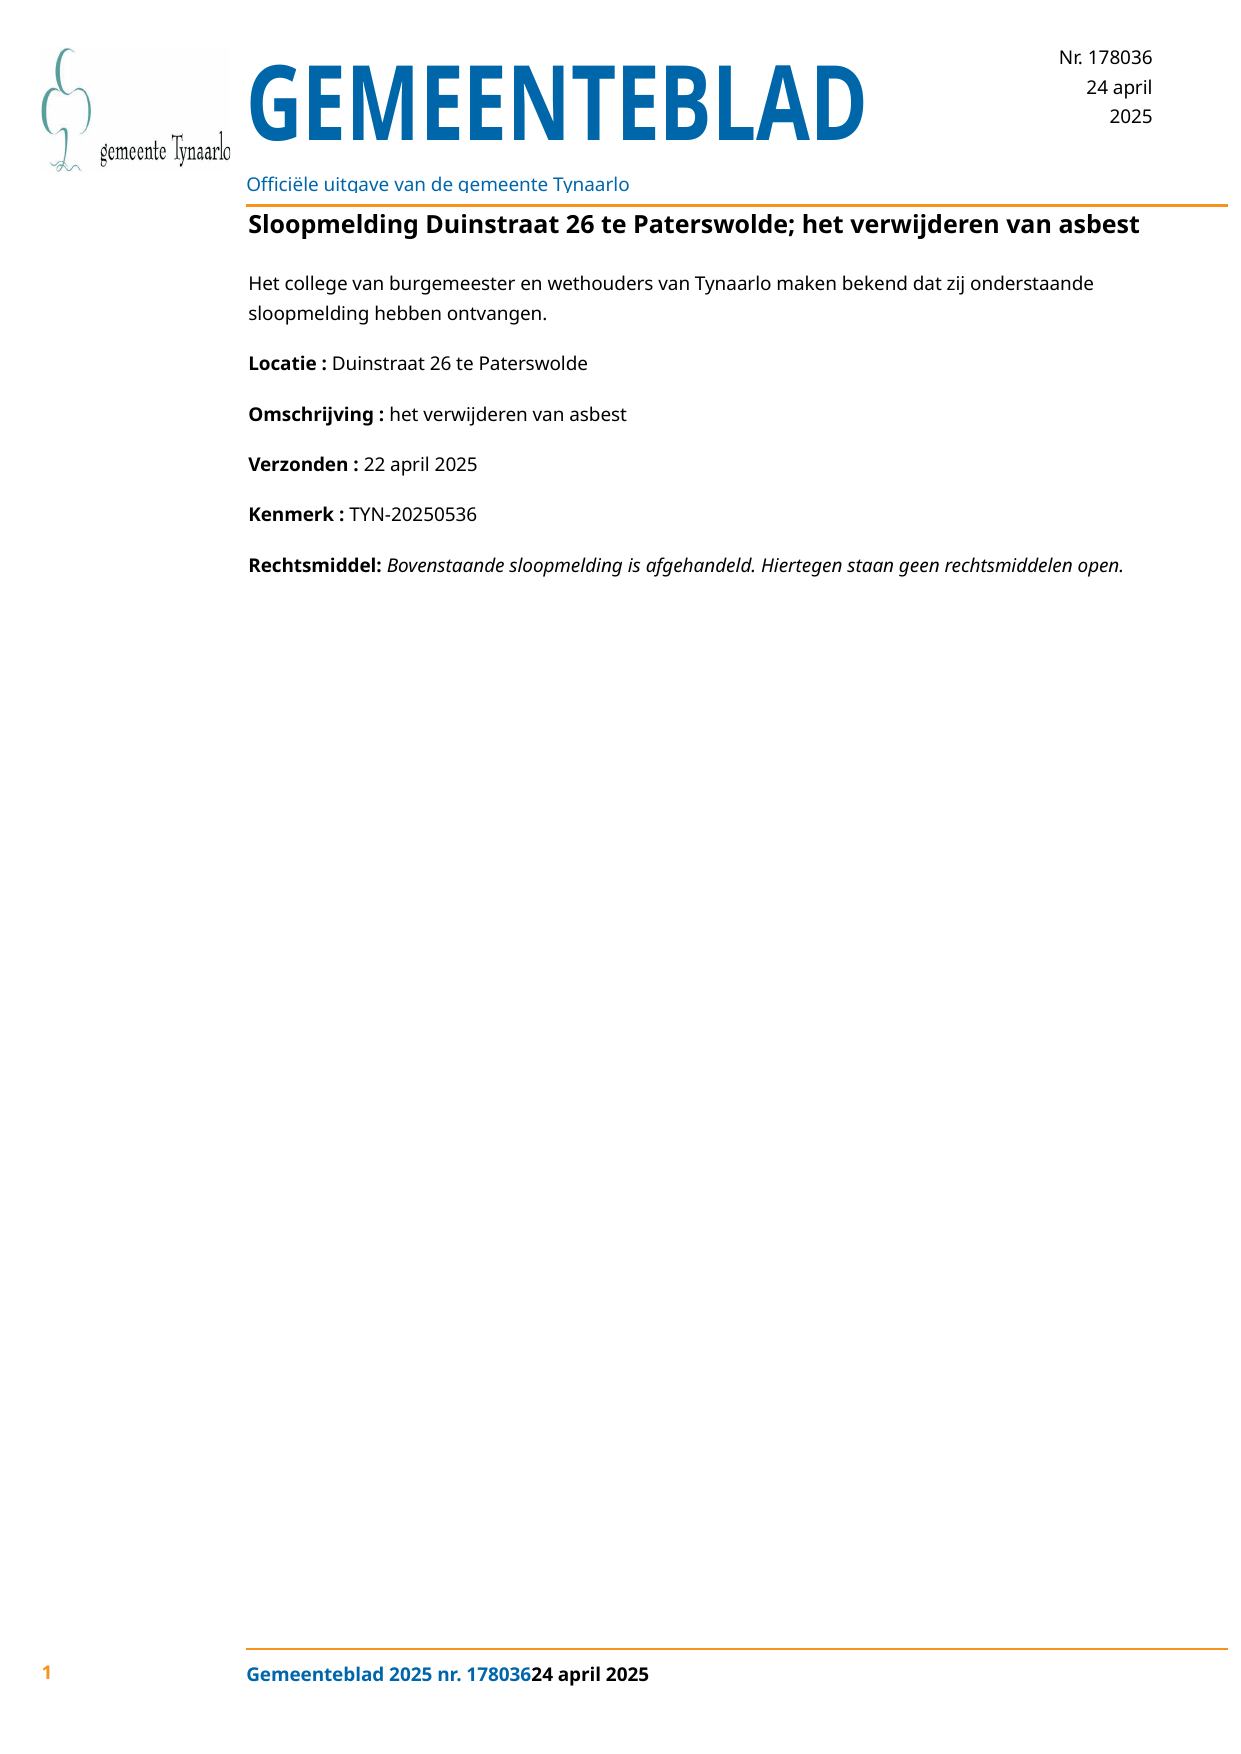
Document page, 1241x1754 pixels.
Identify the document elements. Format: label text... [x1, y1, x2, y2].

picture [41, 47, 231, 172]
text Omschrijving : het verwijderen van asbest [248, 401, 1152, 426]
text Locatie : Duinstraat 26 te Paterswolde [248, 350, 1152, 376]
text Verzonden : 22 april 2025 [248, 451, 1152, 477]
text Sloopmelding Duinstraat 26 te Paterswolde; het verwijderen van asbest [248, 207, 1152, 241]
text Kenmerk : TYN-20250536 [248, 502, 1152, 527]
text Rechtsmiddel: Bovenstaande sloopmelding is afgehandeld. Hiertegen staan geen rechtsmiddelen open. [248, 552, 1152, 578]
text Het college van burgemeester en wethouders van Tynaarlo maken bekend dat zij onderstaande sloopmelding hebben ontvangen. [248, 270, 1152, 326]
